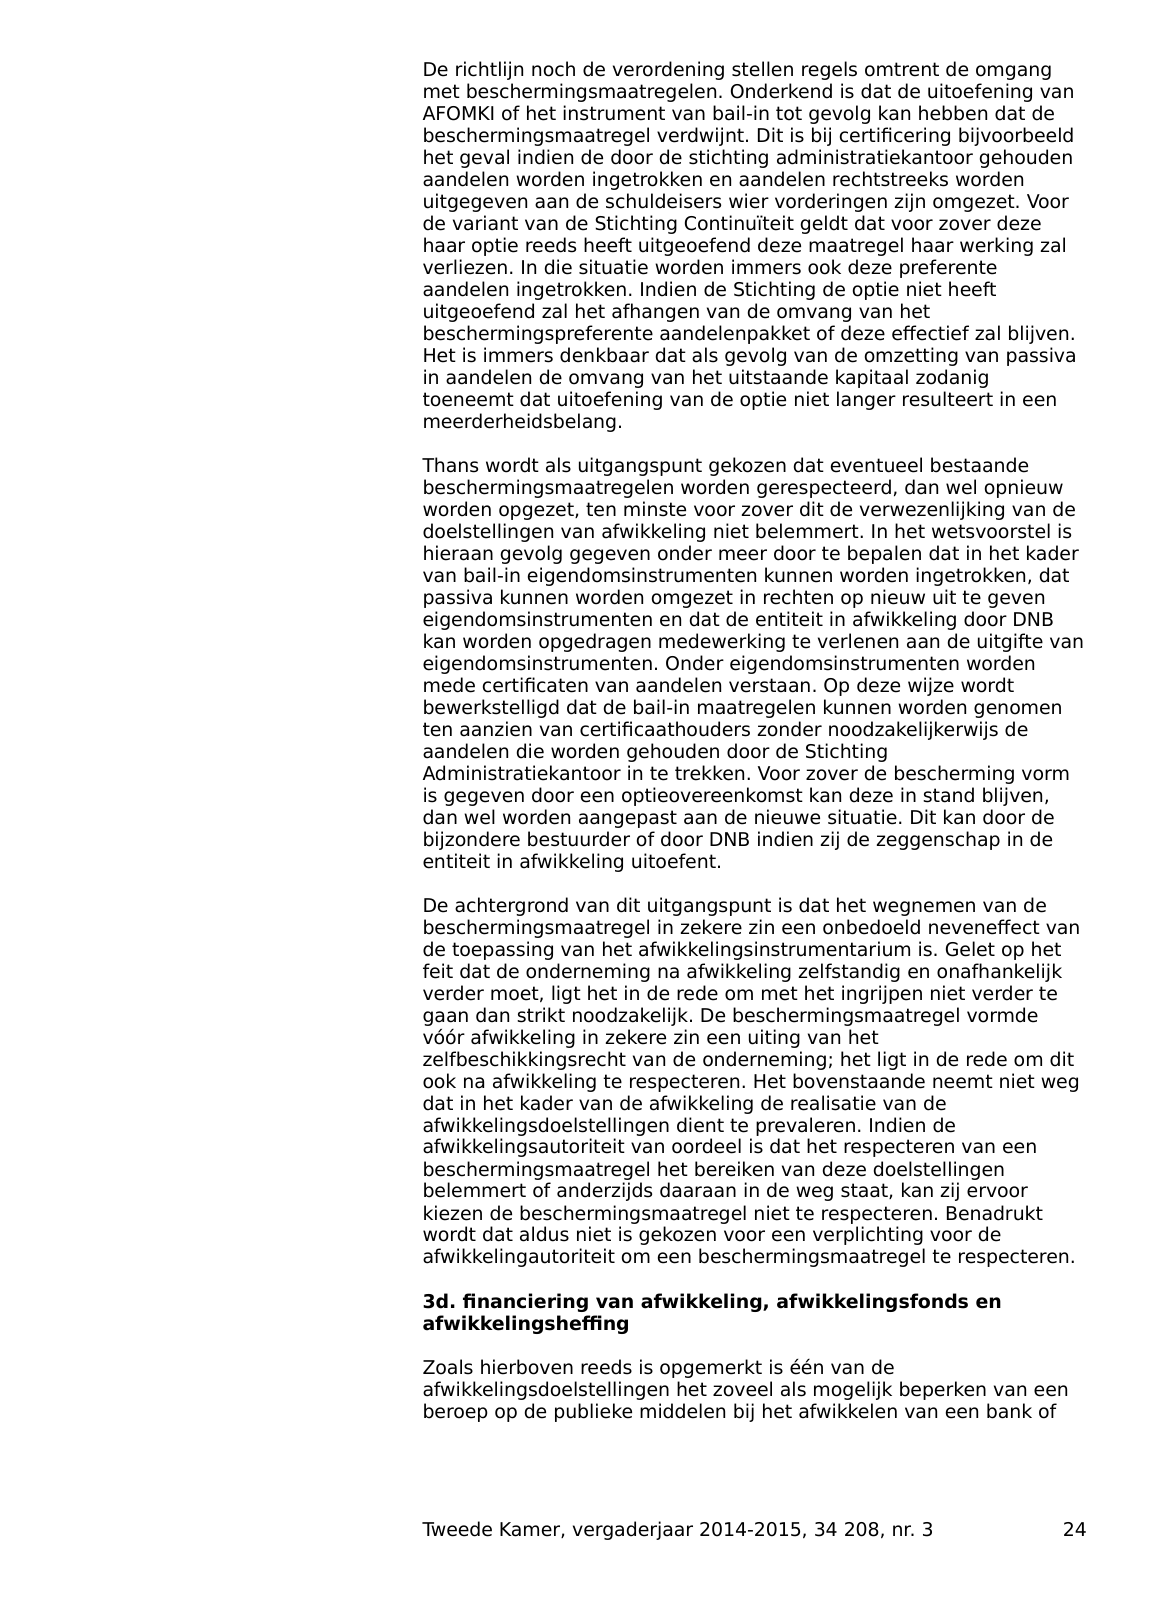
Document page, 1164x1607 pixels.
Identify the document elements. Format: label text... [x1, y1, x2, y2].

text Thans wordt als uitgangspunt gekozen dat eventueel bestaande beschermingsmaatregelen worden gerespecteerd, dan wel opnieuw worden opgezet, ten minste voor zover dit de verwezenlijking van de doelstellingen van afwikkeling niet belemmert. In het wetsvoorstel is hieraan gevolg gegeven onder meer door te bepalen dat in het kader van bail-in eigendomsinstrumenten kunnen worden ingetrokken, dat passiva kunnen worden omgezet in rechten op nieuw uit te geven eigendomsinstrumenten en dat de entiteit in afwikkeling door DNB kan worden opgedragen medewerking te verlenen aan de uitgifte van eigendomsinstrumenten. Onder eigendomsinstrumenten worden mede certificaten van aandelen verstaan. Op deze wijze wordt bewerkstelligd dat de bail-in maatregelen kunnen worden genomen ten aanzien van certificaathouders zonder noodzakelijkerwijs de aandelen die worden gehouden door de Stichting Administratiekantoor in te trekken. Voor zover de bescherming vorm is gegeven door een optieovereenkomst kan deze in stand blijven, dan wel worden aangepast aan de nieuwe situatie. Dit kan door de bijzondere bestuurder of door DNB indien zij de zeggenschap in de entiteit in afwikkeling uitoefent. [422, 455, 1087, 872]
text De richtlijn noch de verordening stellen regels omtrent de omgang met beschermingsmaatregelen. Onderkend is dat de uitoefening van AFOMKI of het instrument van bail-in tot gevolg kan hebben dat de beschermingsmaatregel verdwijnt. Dit is bij certificering bijvoorbeeld het geval indien de door de stichting administratiekantoor gehouden aandelen worden ingetrokken en aandelen rechtstreeks worden uitgegeven aan de schuldeisers wier vorderingen zijn omgezet. Voor de variant van de Stichting Continuïteit geldt dat voor zover deze haar optie reeds heeft uitgeoefend deze maatregel haar werking zal verliezen. In die situatie worden immers ook deze preferente aandelen ingetrokken. Indien de Stichting de optie niet heeft uitgeoefend zal het afhangen van de omvang van het beschermingspreferente aandelenpakket of deze effectief zal blijven. Het is immers denkbaar dat als gevolg van de omzetting van passiva in aandelen de omvang van het uitstaande kapitaal zodanig toeneemt dat uitoefening van de optie niet langer resulteert in een meerderheidsbelang. [422, 59, 1087, 433]
text De achtergrond van dit uitgangspunt is dat het wegnemen van de beschermingsmaatregel in zekere zin een onbedoeld neveneffect van de toepassing van het afwikkelingsinstrumentarium is. Gelet op het feit dat de onderneming na afwikkeling zelfstandig en onafhankelijk verder moet, ligt het in de rede om met het ingrijpen niet verder te gaan dan strikt noodzakelijk. De beschermingsmaatregel vormde vóór afwikkeling in zekere zin een uiting van het zelfbeschikkingsrecht van de onderneming; het ligt in de rede om dit ook na afwikkeling te respecteren. Het bovenstaande neemt niet weg dat in het kader van de afwikkeling de realisatie van de afwikkelingsdoelstellingen dient te prevaleren. Indien de afwikkelingsautoriteit van oordeel is dat het respecteren van een beschermingsmaatregel het bereiken van deze doelstellingen belemmert of anderzijds daaraan in de weg staat, kan zij ervoor kiezen de beschermingsmaatregel niet te respecteren. Benadrukt wordt dat aldus niet is gekozen voor een verplichting voor de afwikkelingautoriteit om een beschermingsmaatregel te respecteren. [422, 895, 1087, 1268]
text Zoals hierboven reeds is opgemerkt is één van de afwikkelingsdoelstellingen het zoveel als mogelijk beperken van een beroep op de publieke middelen bij het afwikkelen van een bank of [422, 1357, 1087, 1423]
subtitle 3d. financiering van afwikkeling, afwikkelingsfonds en afwikkelingsheffing [422, 1291, 1087, 1334]
